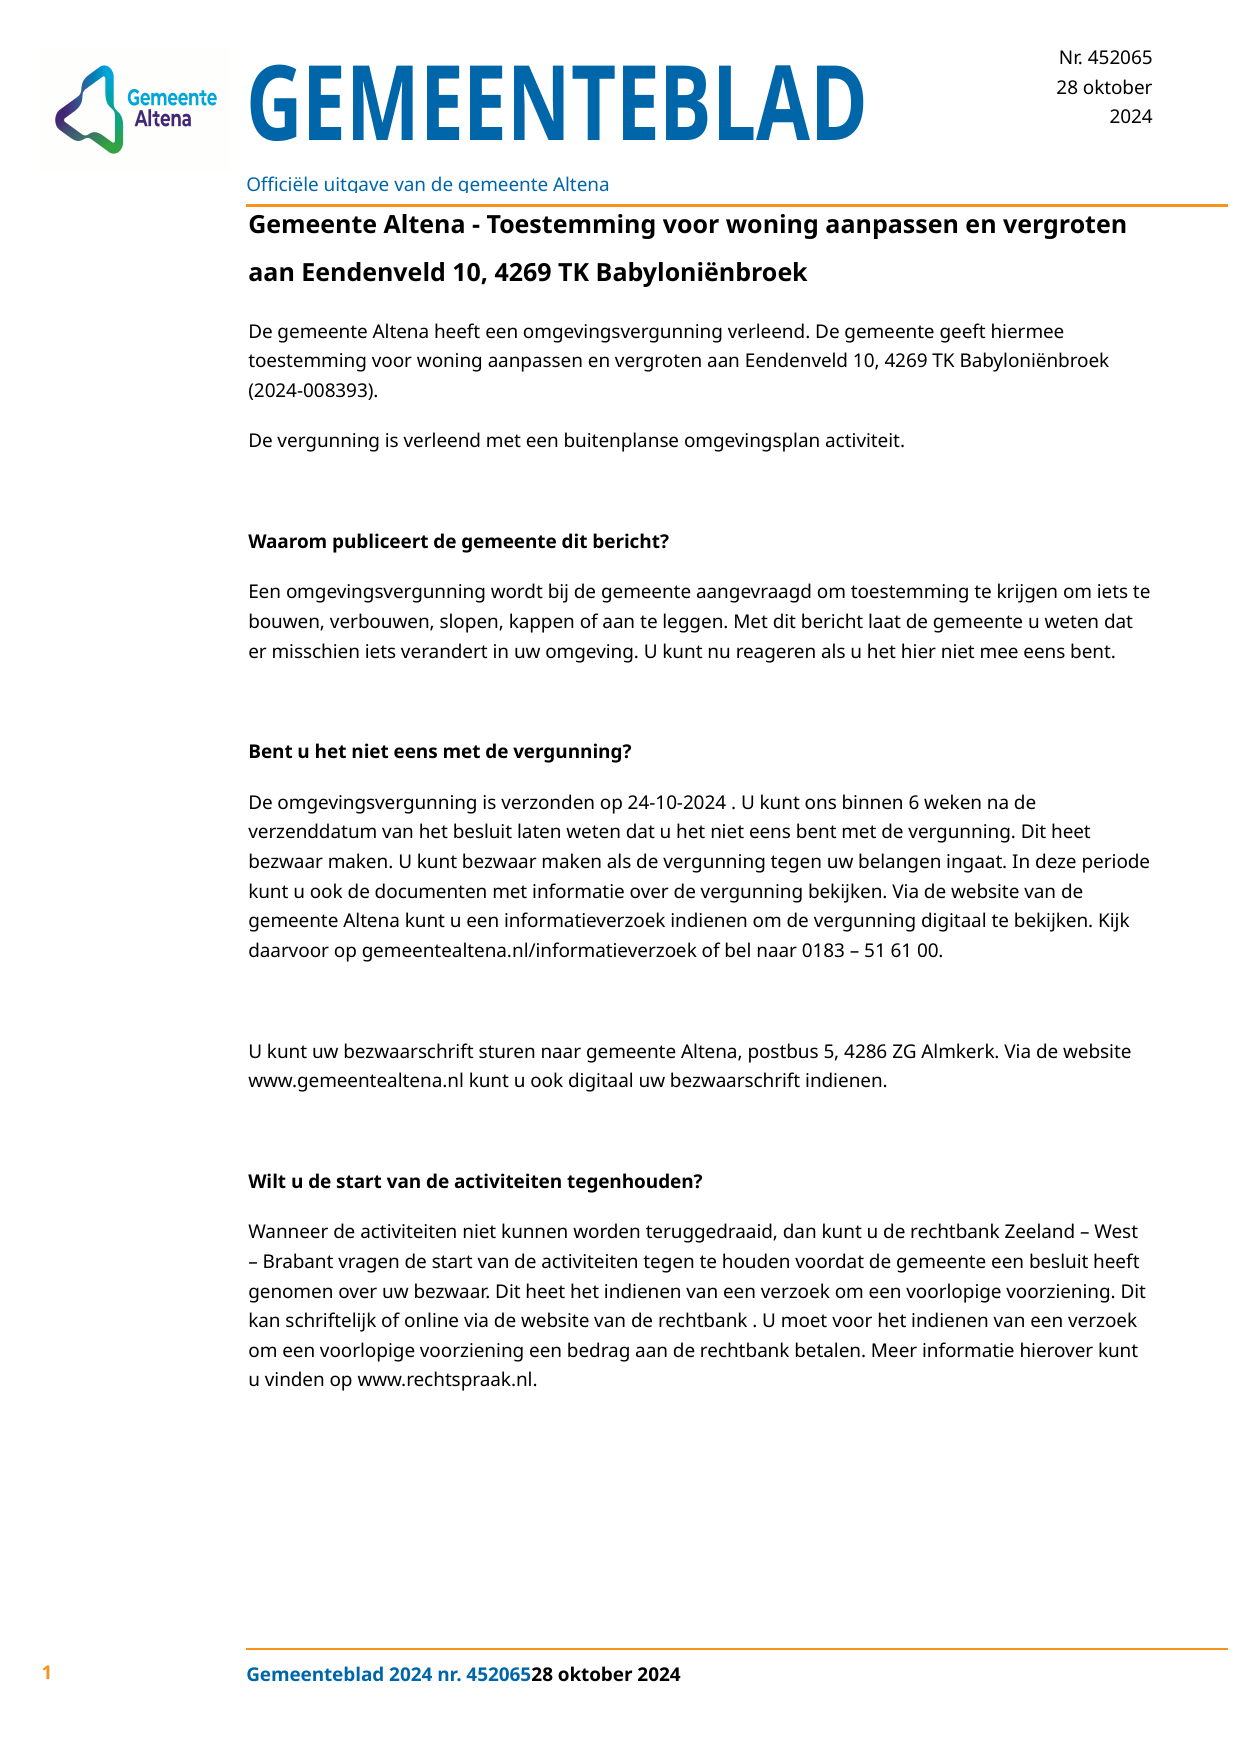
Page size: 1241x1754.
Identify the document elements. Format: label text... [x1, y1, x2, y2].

text Een omgevingsvergunning wordt bij de gemeente aangevraagd om toestemming te krijgen om iets te bouwen, verbouwen, slopen, kappen of aan te leggen. Met dit bericht laat de gemeente u weten dat er misschien iets verandert in uw omgeving. U kunt nu reageren als u het hier niet mee eens bent. [248, 579, 1152, 664]
text De gemeente Altena heeft een omgevingsvergunning verleend. De gemeente geeft hiermee toestemming voor woning aanpassen en vergroten aan Eendenveld 10, 4269 TK Babyloniënbroek (2024-008393). [248, 318, 1152, 403]
text Waarom publiceert de gemeente dit bericht? [248, 528, 1152, 554]
text De omgevingsvergunning is verzonden op 24-10-2024 . U kunt ons binnen 6 weken na de verzenddatum van het besluit laten weten dat u het niet eens bent met de vergunning. Dit heet bezwaar maken. U kunt bezwaar maken als de vergunning tegen uw belangen ingaat. In deze periode kunt u ook de documenten met informatie over de vergunning bekijken. Via de website van de gemeente Altena kunt u een informatieverzoek indienen om de vergunning digitaal te bekijken. Kijk daarvoor op gemeentealtena.nl/informatieverzoek of bel naar 0183 – 51 61 00. [248, 789, 1152, 963]
text De vergunning is verleend met een buitenplanse omgevingsplan activiteit. [248, 427, 1152, 453]
text Gemeente Altena - Toestemming voor woning aanpassen en vergroten aan Eendenveld 10, 4269 TK Babyloniënbroek [248, 207, 1152, 288]
text Wilt u de start van de activiteiten tegenhouden? [248, 1168, 1152, 1194]
text Wanneer de activiteiten niet kunnen worden teruggedraaid, dan kunt u de rechtbank Zeeland – West – Brabant vragen de start van de activiteiten tegen te houden voordat de gemeente een besluit heeft genomen over uw bezwaar. Dit heet het indienen van een verzoek om een voorlopige voorziening. Dit kan schriftelijk of online via de website van de rechtbank . U moet voor het indienen van een verzoek om een voorlopige voorziening een bedrag aan de rechtbank betalen. Meer informatie hierover kunt u vinden op www.rechtspraak.nl. [248, 1219, 1152, 1392]
picture [41, 47, 231, 172]
text Bent u het niet eens met de vergunning? [248, 739, 1152, 764]
text U kunt uw bezwaarschrift sturen naar gemeente Altena, postbus 5, 4286 ZG Almkerk. Via de website www.gemeentealtena.nl kunt u ook digitaal uw bezwaarschrift indienen. [248, 1038, 1152, 1093]
